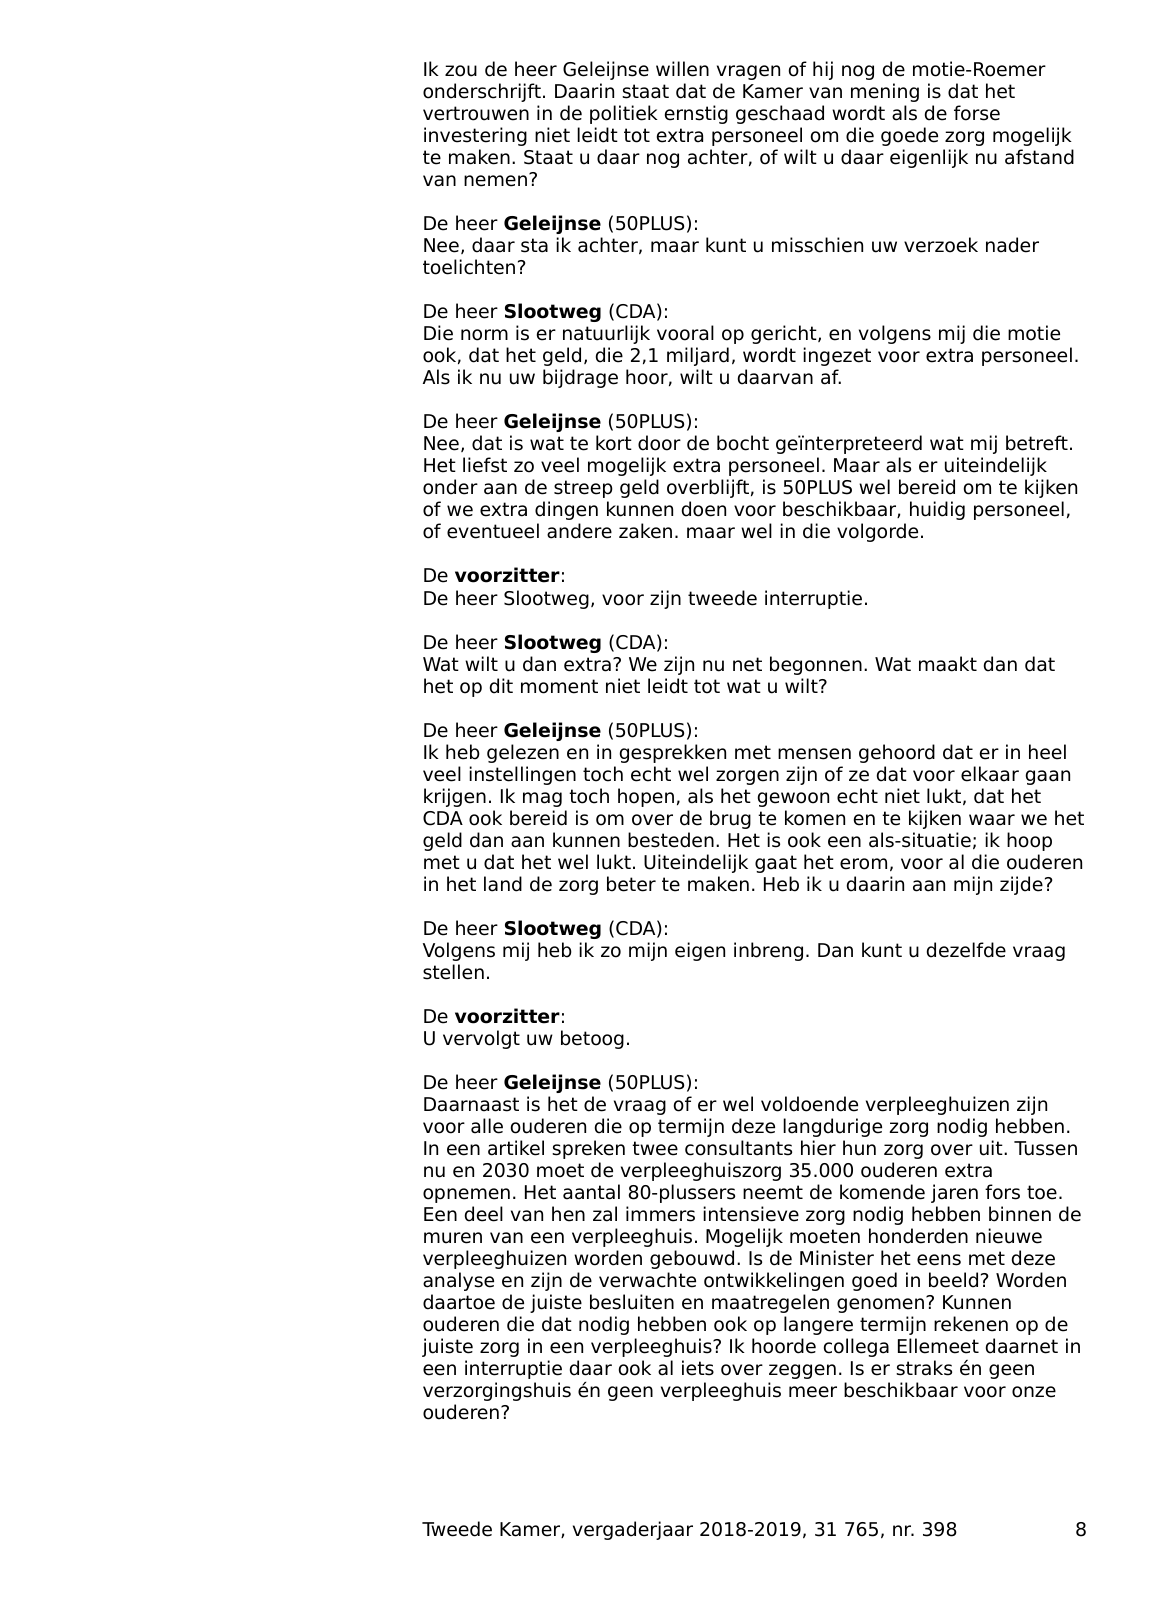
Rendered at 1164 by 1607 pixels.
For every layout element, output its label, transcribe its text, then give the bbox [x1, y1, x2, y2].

text Ik zou de heer Geleijnse willen vragen of hij nog de motie-Roemer onderschrijft. Daarin staat dat de Kamer van mening is dat het vertrouwen in de politiek ernstig geschaad wordt als de forse investering niet leidt tot extra personeel om die goede zorg mogelijk te maken. Staat u daar nog achter, of wilt u daar eigenlijk nu afstand van nemen? [422, 59, 1087, 191]
text De heer Geleijnse (50PLUS): [422, 213, 1087, 235]
text De heer Geleijnse (50PLUS): [422, 411, 1087, 433]
text De heer Geleijnse (50PLUS): [422, 720, 1087, 742]
text De heer Slootweg (CDA): [422, 301, 1087, 323]
text De heer Slootweg (CDA): [422, 918, 1087, 940]
text De heer Geleijnse (50PLUS): [422, 1072, 1087, 1094]
text De voorzitter: [422, 1006, 1087, 1028]
text Volgens mij heb ik zo mijn eigen inbreng. Dan kunt u dezelfde vraag stellen. [422, 940, 1087, 984]
text Nee, dat is wat te kort door de bocht geïnterpreteerd wat mij betreft. Het liefst zo veel mogelijk extra personeel. Maar als er uiteindelijk onder aan de streep geld overblijft, is 50PLUS wel bereid om te kijken of we extra dingen kunnen doen voor beschikbaar, huidig personeel, of eventueel andere zaken. maar wel in die volgorde. [422, 433, 1087, 543]
text De voorzitter: [422, 565, 1087, 587]
text Daarnaast is het de vraag of er wel voldoende verpleeghuizen zijn voor alle ouderen die op termijn deze langdurige zorg nodig hebben. In een artikel spreken twee consultants hier hun zorg over uit. Tussen nu en 2030 moet de verpleeghuiszorg 35.000 ouderen extra opnemen. Het aantal 80-plussers neemt de komende jaren fors toe. Een deel van hen zal immers intensieve zorg nodig hebben binnen de muren van een verpleeghuis. Mogelijk moeten honderden nieuwe verpleeghuizen worden gebouwd. Is de Minister het eens met deze analyse en zijn de verwachte ontwikkelingen goed in beeld? Worden daartoe de juiste besluiten en maatregelen genomen? Kunnen ouderen die dat nodig hebben ook op langere termijn rekenen op de juiste zorg in een verpleeghuis? Ik hoorde collega Ellemeet daarnet in een interruptie daar ook al iets over zeggen. Is er straks én geen verzorgingshuis én geen verpleeghuis meer beschikbaar voor onze ouderen? [422, 1094, 1087, 1424]
text Ik heb gelezen en in gesprekken met mensen gehoord dat er in heel veel instellingen toch echt wel zorgen zijn of ze dat voor elkaar gaan krijgen. Ik mag toch hopen, als het gewoon echt niet lukt, dat het CDA ook bereid is om over de brug te komen en te kijken waar we het geld dan aan kunnen besteden. Het is ook een als-situatie; ik hoop met u dat het wel lukt. Uiteindelijk gaat het erom, voor al die ouderen in het land de zorg beter te maken. Heb ik u daarin aan mijn zijde? [422, 742, 1087, 896]
text Die norm is er natuurlijk vooral op gericht, en volgens mij die motie ook, dat het geld, die 2,1 miljard, wordt ingezet voor extra personeel. Als ik nu uw bijdrage hoor, wilt u daarvan af. [422, 323, 1087, 389]
text De heer Slootweg (CDA): [422, 632, 1087, 653]
text Nee, daar sta ik achter, maar kunt u misschien uw verzoek nader toelichten? [422, 235, 1087, 279]
text Wat wilt u dan extra? We zijn nu net begonnen. Wat maakt dan dat het op dit moment niet leidt tot wat u wilt? [422, 653, 1087, 697]
text U vervolgt uw betoog. [422, 1028, 1087, 1050]
text De heer Slootweg, voor zijn tweede interruptie. [422, 587, 1087, 609]
